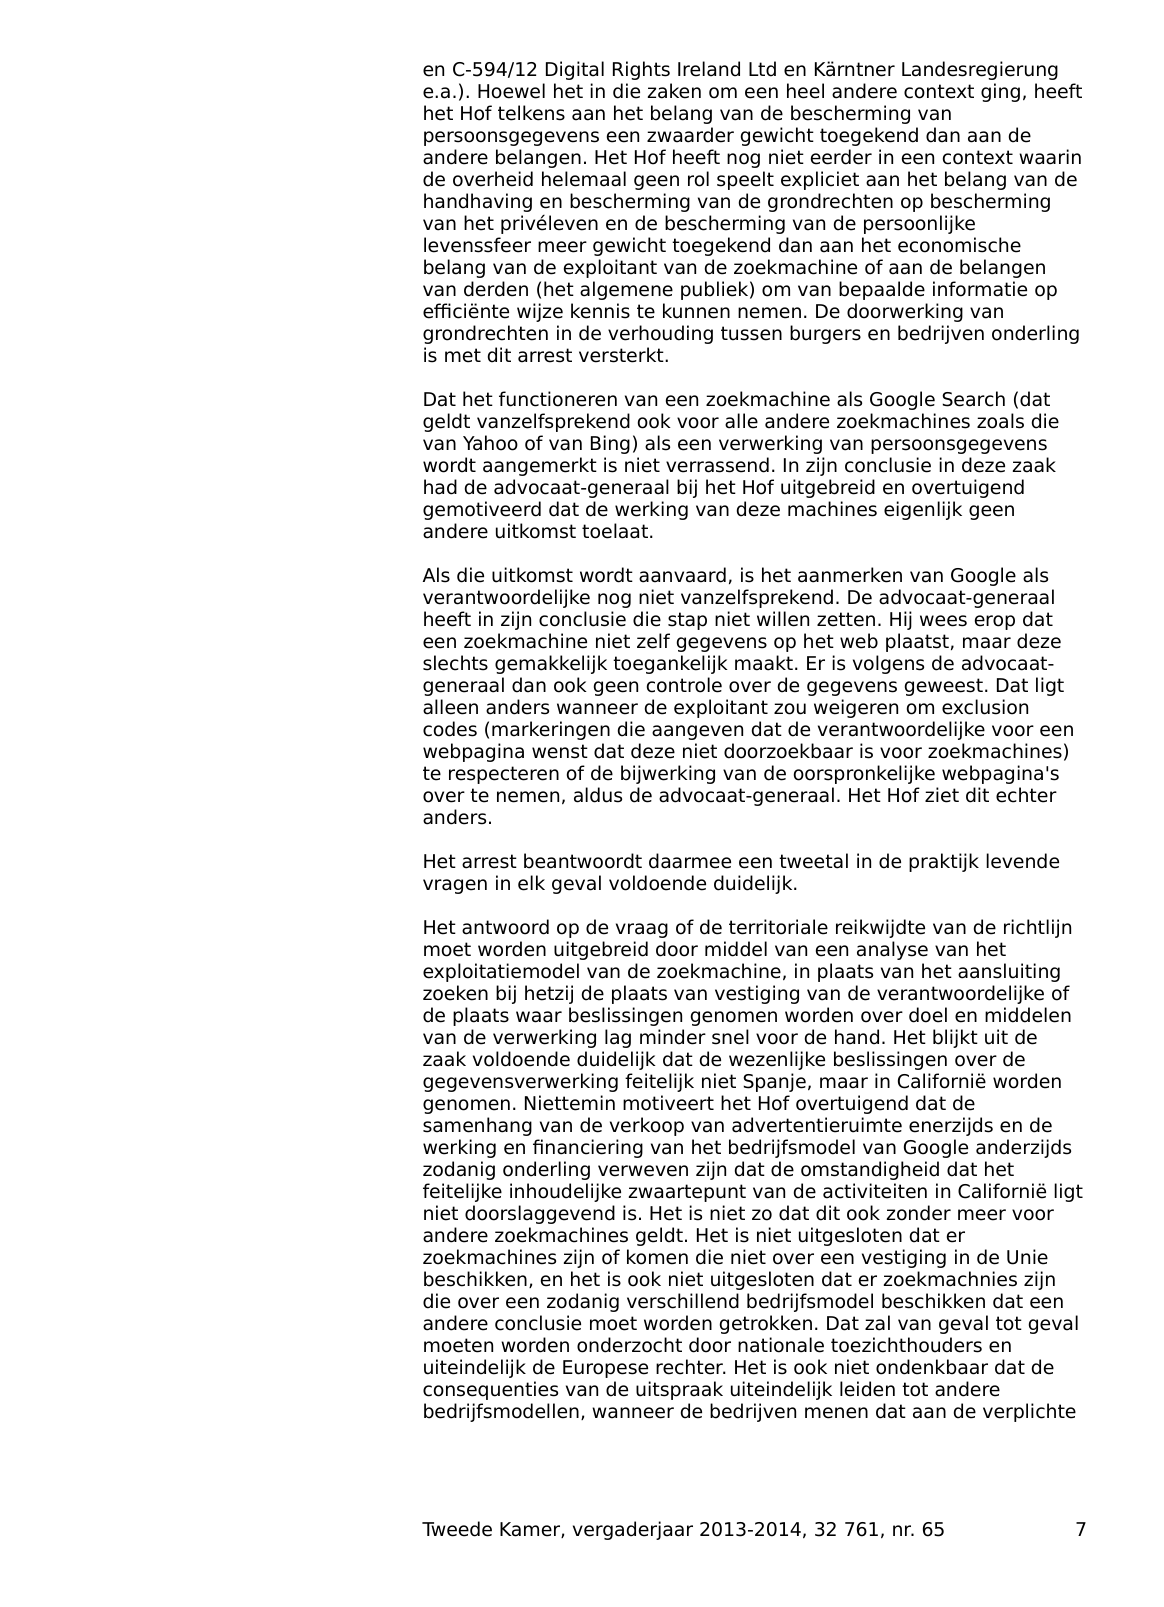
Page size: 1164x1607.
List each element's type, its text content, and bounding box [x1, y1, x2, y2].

text en C-594/12 Digital Rights Ireland Ltd en Kärntner Landesregierung e.a.). Hoewel het in die zaken om een heel andere context ging, heeft het Hof telkens aan het belang van de bescherming van persoonsgegevens een zwaarder gewicht toegekend dan aan de andere belangen. Het Hof heeft nog niet eerder in een context waarin de overheid helemaal geen rol speelt expliciet aan het belang van de handhaving en bescherming van de grondrechten op bescherming van het privéleven en de bescherming van de persoonlijke levenssfeer meer gewicht toegekend dan aan het economische belang van de exploitant van de zoekmachine of aan de belangen van derden (het algemene publiek) om van bepaalde informatie op efficiënte wijze kennis te kunnen nemen. De doorwerking van grondrechten in de verhouding tussen burgers en bedrijven onderling is met dit arrest versterkt. [422, 59, 1087, 367]
text Het antwoord op de vraag of de territoriale reikwijdte van de richtlijn moet worden uitgebreid door middel van een analyse van het exploitatiemodel van de zoekmachine, in plaats van het aansluiting zoeken bij hetzij de plaats van vestiging van de verantwoordelijke of de plaats waar beslissingen genomen worden over doel en middelen van de verwerking lag minder snel voor de hand. Het blijkt uit de zaak voldoende duidelijk dat de wezenlijke beslissingen over de gegevensverwerking feitelijk niet Spanje, maar in Californië worden genomen. Niettemin motiveert het Hof overtuigend dat de samenhang van de verkoop van advertentieruimte enerzijds en de werking en financiering van het bedrijfsmodel van Google anderzijds zodanig onderling verweven zijn dat de omstandigheid dat het feitelijke inhoudelijke zwaartepunt van de activiteiten in Californië ligt niet doorslaggevend is. Het is niet zo dat dit ook zonder meer voor andere zoekmachines geldt. Het is niet uitgesloten dat er zoekmachines zijn of komen die niet over een vestiging in de Unie beschikken, en het is ook niet uitgesloten dat er zoekmachnies zijn die over een zodanig verschillend bedrijfsmodel beschikken dat een andere conclusie moet worden getrokken. Dat zal van geval tot geval moeten worden onderzocht door nationale toezichthouders en uiteindelijk de Europese rechter. Het is ook niet ondenkbaar dat de consequenties van de uitspraak uiteindelijk leiden tot andere bedrijfsmodellen, wanneer de bedrijven menen dat aan de verplichte [422, 917, 1087, 1423]
text Dat het functioneren van een zoekmachine als Google Search (dat geldt vanzelfsprekend ook voor alle andere zoekmachines zoals die van Yahoo of van Bing) als een verwerking van persoonsgegevens wordt aangemerkt is niet verrassend. In zijn conclusie in deze zaak had de advocaat-generaal bij het Hof uitgebreid en overtuigend gemotiveerd dat de werking van deze machines eigenlijk geen andere uitkomst toelaat. [422, 389, 1087, 543]
text Het arrest beantwoordt daarmee een tweetal in de praktijk levende vragen in elk geval voldoende duidelijk. [422, 851, 1087, 895]
text Als die uitkomst wordt aanvaard, is het aanmerken van Google als verantwoordelijke nog niet vanzelfsprekend. De advocaat-generaal heeft in zijn conclusie die stap niet willen zetten. Hij wees erop dat een zoekmachine niet zelf gegevens op het web plaatst, maar deze slechts gemakkelijk toegankelijk maakt. Er is volgens de advocaat-generaal dan ook geen controle over de gegevens geweest. Dat ligt alleen anders wanneer de exploitant zou weigeren om exclusion codes (markeringen die aangeven dat de verantwoordelijke voor een webpagina wenst dat deze niet doorzoekbaar is voor zoekmachines) te respecteren of de bijwerking van de oorspronkelijke webpagina's over te nemen, aldus de advocaat-generaal. Het Hof ziet dit echter anders. [422, 565, 1087, 829]
